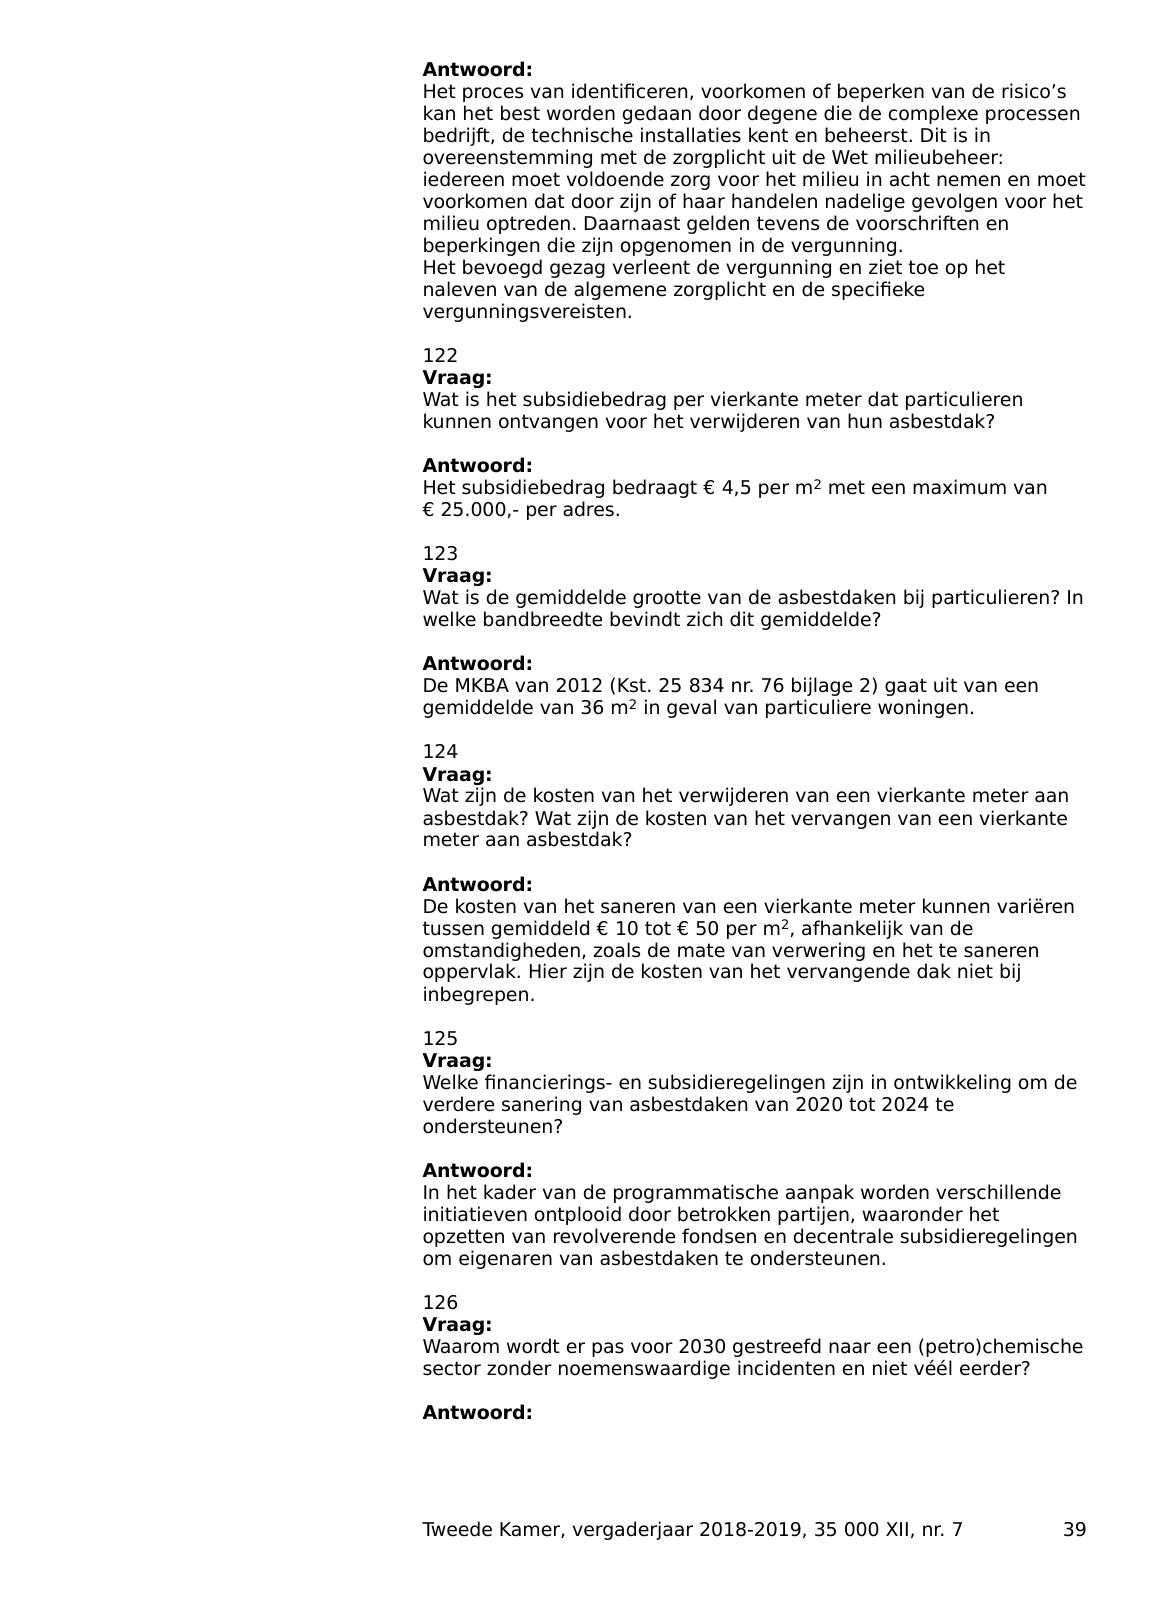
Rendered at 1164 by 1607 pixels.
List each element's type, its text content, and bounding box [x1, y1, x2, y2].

text 125 [422, 1028, 1087, 1049]
text Het proces van identificeren, voorkomen of beperken van de risico’s kan het best worden gedaan door degene die de complexe processen bedrijft, de technische installaties kent en beheerst. Dit is in overeenstemming met de zorgplicht uit de Wet milieubeheer: iedereen moet voldoende zorg voor het milieu in acht nemen en moet voorkomen dat door zijn of haar handelen nadelige gevolgen voor het milieu optreden. Daarnaast gelden tevens de voorschriften en beperkingen die zijn opgenomen in de vergunning. [422, 81, 1087, 257]
text 124 [422, 741, 1087, 763]
text Welke financierings- en subsidieregelingen zijn in ontwikkeling om de verdere sanering van asbestdaken van 2020 tot 2024 te ondersteunen? [422, 1072, 1087, 1137]
text 123 [422, 543, 1087, 565]
text Vraag: [422, 1314, 1087, 1336]
text Vraag: [422, 763, 1087, 785]
text Vraag: [422, 367, 1087, 389]
text In het kader van de programmatische aanpak worden verschillende initiatieven ontplooid door betrokken partijen, waaronder het opzetten van revolverende fondsen en decentrale subsidieregelingen om eigenaren van asbestdaken te ondersteunen. [422, 1182, 1087, 1269]
text Antwoord: [422, 1160, 1087, 1182]
text Wat is het subsidiebedrag per vierkante meter dat particulieren kunnen ontvangen voor het verwijderen van hun asbestdak? [422, 389, 1087, 433]
text Antwoord: [422, 1402, 1087, 1424]
text Antwoord: [422, 873, 1087, 896]
text De MKBA van 2012 (Kst. 25 834 nr. 76 bijlage 2) gaat uit van een gemiddelde van 36 m2 in geval van particuliere woningen. [422, 675, 1087, 719]
text De kosten van het saneren van een vierkante meter kunnen variëren tussen gemiddeld € 10 tot € 50 per m2, afhankelijk van de omstandigheden, zoals de mate van verwering en het te saneren oppervlak. Hier zijn de kosten van het vervangende dak niet bij inbegrepen. [422, 896, 1087, 1005]
text 126 [422, 1292, 1087, 1314]
text Het subsidiebedrag bedraagt € 4,5 per m2 met een maximum van € 25.000,- per adres. [422, 477, 1087, 521]
text Antwoord: [422, 653, 1087, 675]
text Vraag: [422, 565, 1087, 587]
text Antwoord: [422, 59, 1087, 81]
text Het bevoegd gezag verleent de vergunning en ziet toe op het naleven van de algemene zorgplicht en de specifieke vergunningsvereisten. [422, 257, 1087, 323]
text Vraag: [422, 1049, 1087, 1072]
text Waarom wordt er pas voor 2030 gestreefd naar een (petro)chemische sector zonder noemenswaardige incidenten en niet véél eerder? [422, 1336, 1087, 1380]
text Wat is de gemiddelde grootte van de asbestdaken bij particulieren? In welke bandbreedte bevindt zich dit gemiddelde? [422, 587, 1087, 631]
text 122 [422, 345, 1087, 367]
text Wat zijn de kosten van het verwijderen van een vierkante meter aan asbestdak? Wat zijn de kosten van het vervangen van een vierkante meter aan asbestdak? [422, 785, 1087, 851]
text Antwoord: [422, 455, 1087, 477]
